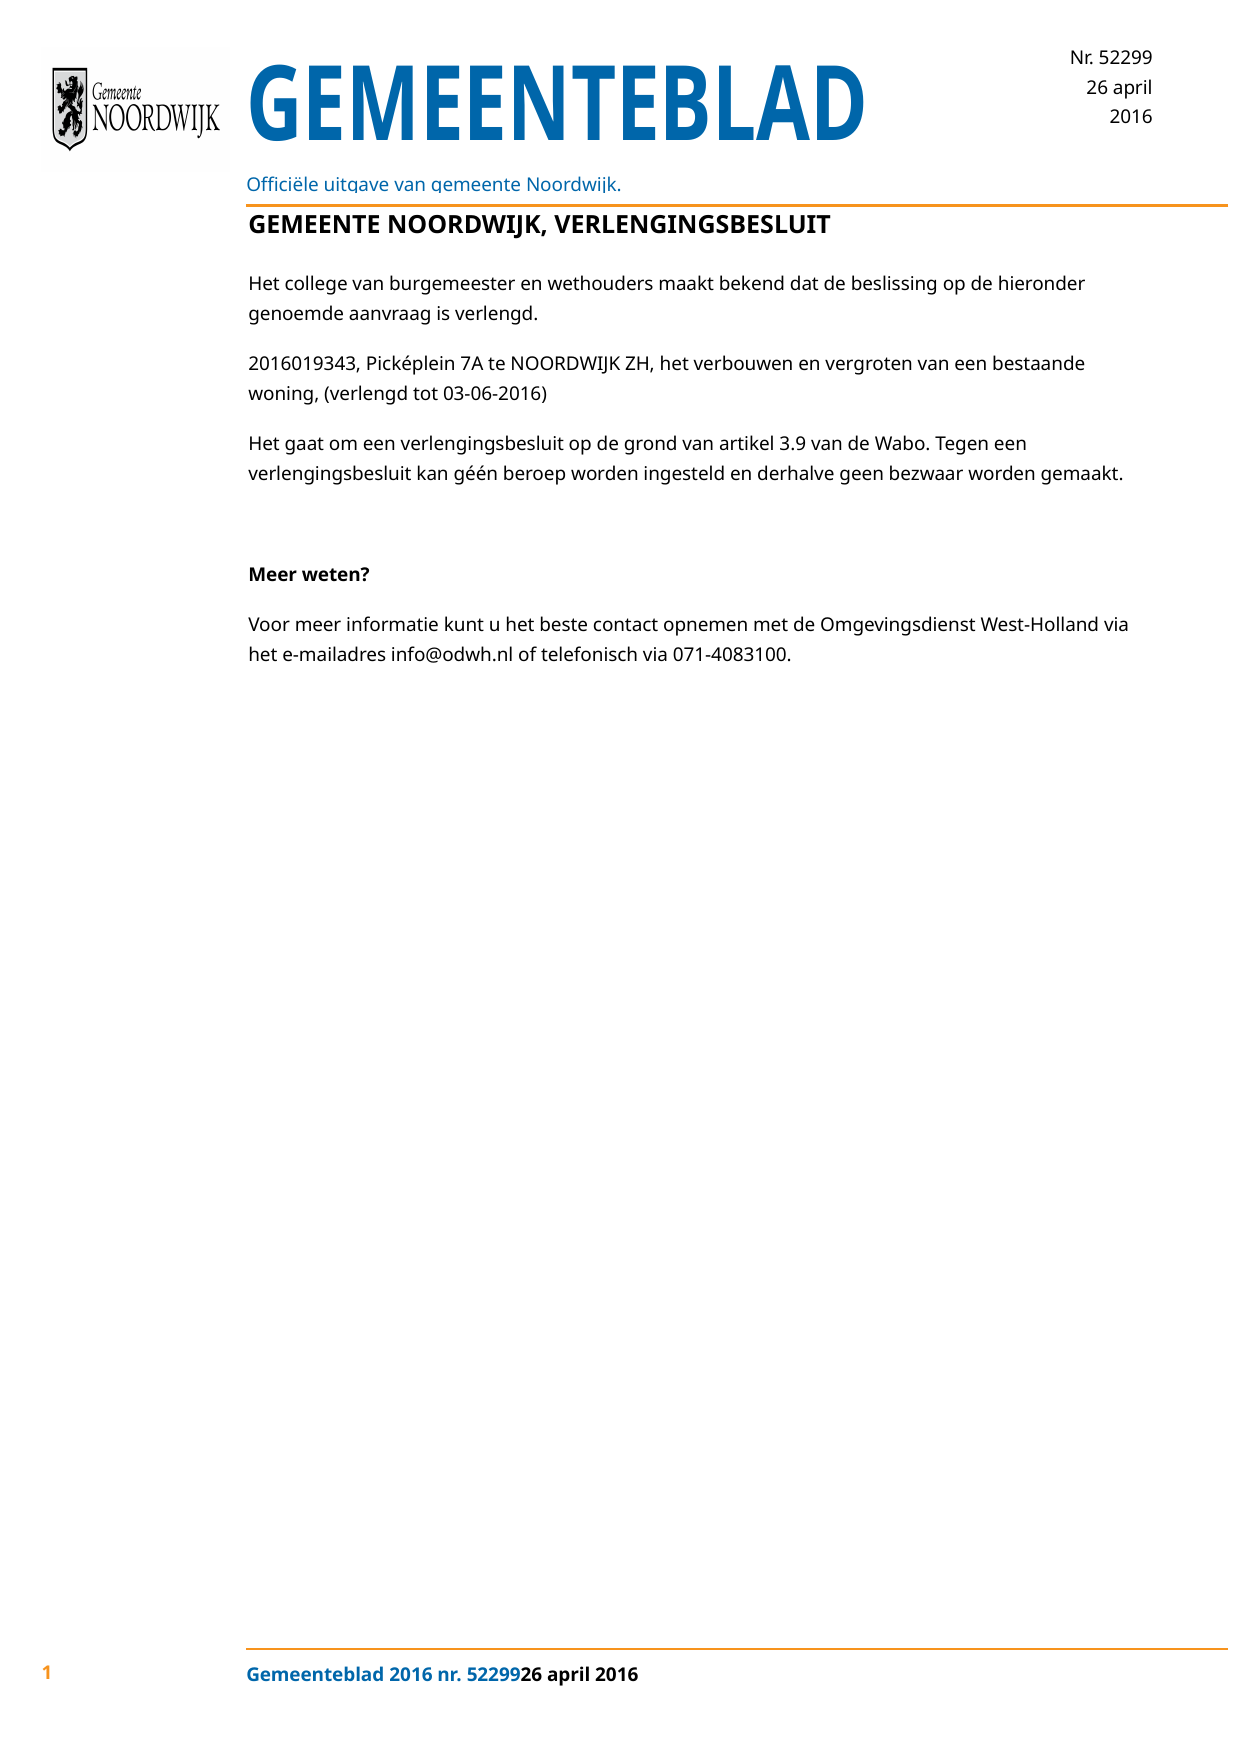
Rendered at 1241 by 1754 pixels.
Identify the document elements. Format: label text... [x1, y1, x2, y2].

text Het gaat om een verlengingsbesluit op de grond van artikel 3.9 van de Wabo. Tegen een verlengingsbesluit kan géén beroep worden ingesteld en derhalve geen bezwaar worden gemaakt. [248, 430, 1152, 486]
text 2016019343, Picképlein 7A te NOORDWIJK ZH, het verbouwen en vergroten van een bestaande woning, (verlengd tot 03-06-2016) [248, 350, 1152, 406]
text Voor meer informatie kunt u het beste contact opnemen met de Omgevingsdienst West-Holland via het e-mailadres info@odwh.nl of telefonisch via 071-4083100. [248, 611, 1152, 666]
text GEMEENTE NOORDWIJK, VERLENGINGSBESLUIT [248, 207, 1152, 241]
picture [41, 47, 231, 172]
text Meer weten? [248, 561, 1152, 586]
text Het college van burgemeester en wethouders maakt bekend dat de beslissing op de hieronder genoemde aanvraag is verlengd. [248, 270, 1152, 326]
